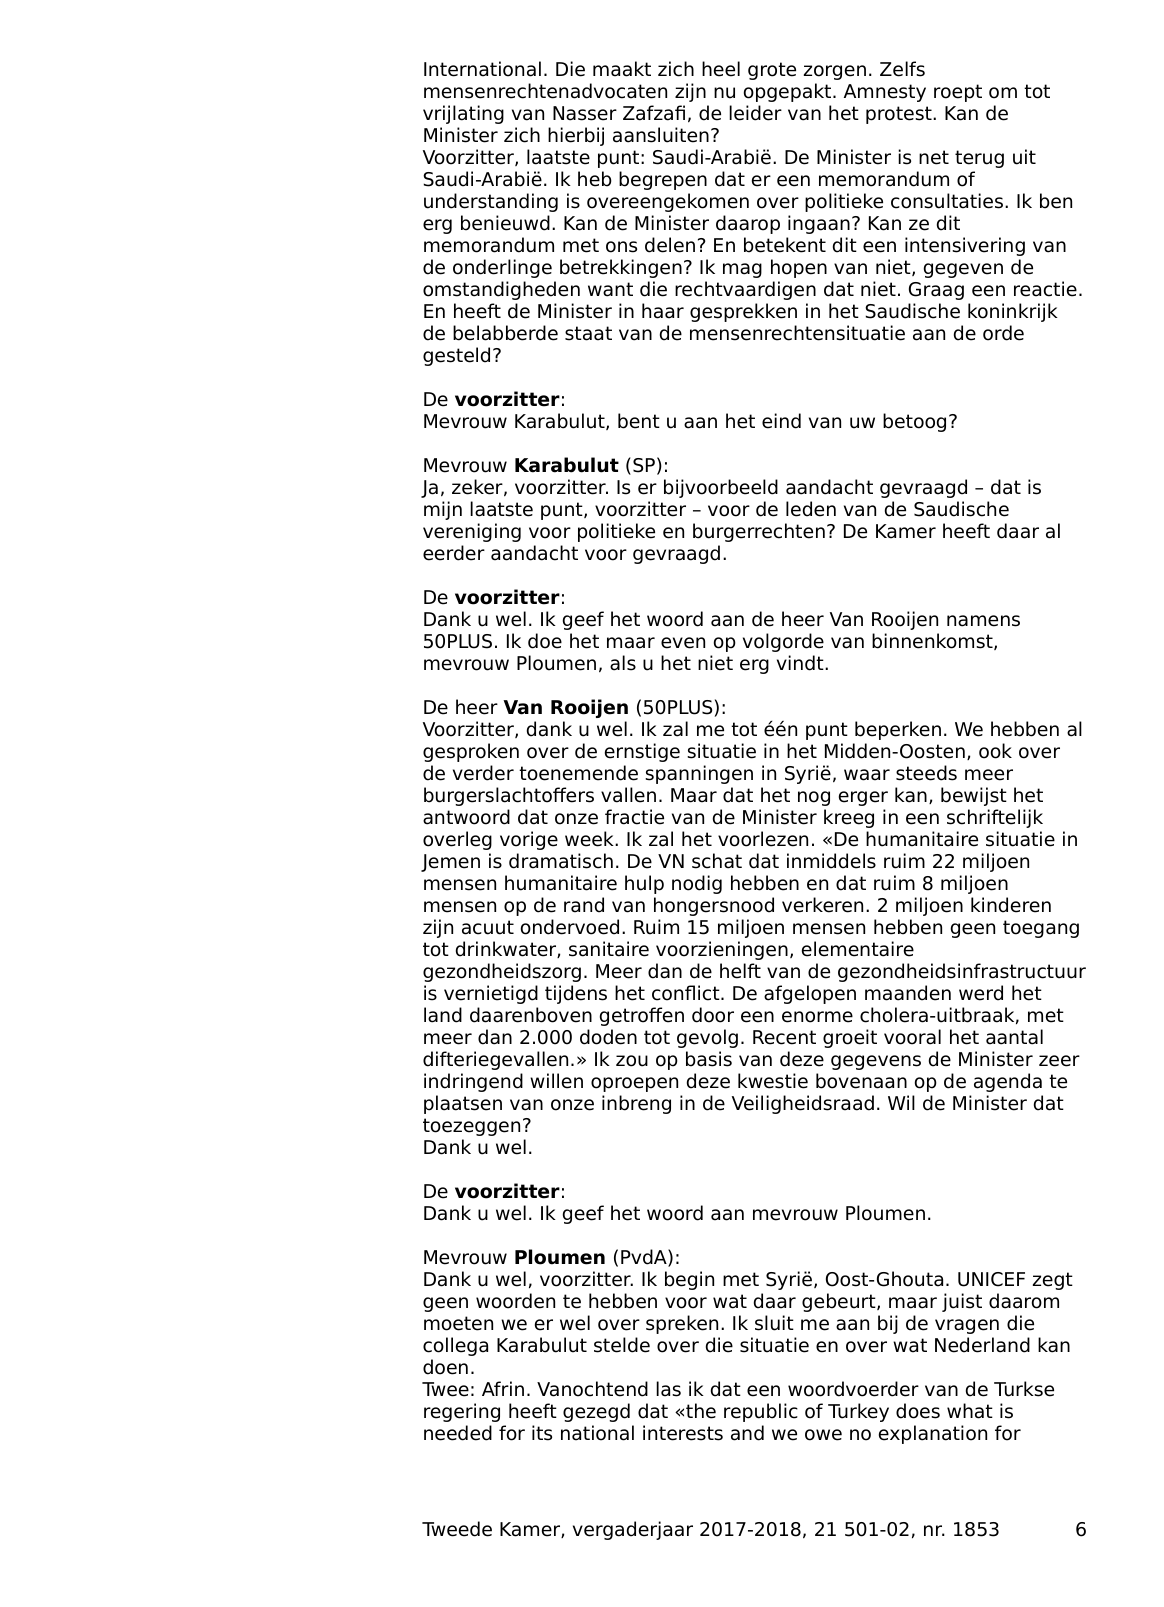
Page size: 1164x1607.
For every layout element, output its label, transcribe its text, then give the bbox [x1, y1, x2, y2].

text Mevrouw Karabulut, bent u aan het eind van uw betoog? [422, 411, 1087, 433]
text Dank u wel. Ik geef het woord aan de heer Van Rooijen namens 50PLUS. Ik doe het maar even op volgorde van binnenkomst, mevrouw Ploumen, als u het niet erg vindt. [422, 609, 1087, 675]
text Mevrouw Ploumen (PvdA): [422, 1247, 1087, 1269]
text Dank u wel. Ik geef het woord aan mevrouw Ploumen. [422, 1203, 1087, 1225]
text Dank u wel. [422, 1137, 1087, 1159]
text Voorzitter, dank u wel. Ik zal me tot één punt beperken. We hebben al gesproken over de ernstige situatie in het Midden-Oosten, ook over de verder toenemende spanningen in Syrië, waar steeds meer burgerslachtoffers vallen. Maar dat het nog erger kan, bewijst het antwoord dat onze fractie van de Minister kreeg in een schriftelijk overleg vorige week. Ik zal het voorlezen. «De humanitaire situatie in Jemen is dramatisch. De VN schat dat inmiddels ruim 22 miljoen mensen humanitaire hulp nodig hebben en dat ruim 8 miljoen mensen op de rand van hongersnood verkeren. 2 miljoen kinderen zijn acuut ondervoed. Ruim 15 miljoen mensen hebben geen toegang tot drinkwater, sanitaire voorzieningen, elementaire gezondheidszorg. Meer dan de helft van de gezondheidsinfrastructuur is vernietigd tijdens het conflict. De afgelopen maanden werd het land daarenboven getroffen door een enorme cholera-uitbraak, met meer dan 2.000 doden tot gevolg. Recent groeit vooral het aantal difteriegevallen.» Ik zou op basis van deze gegevens de Minister zeer indringend willen oproepen deze kwestie bovenaan op de agenda te plaatsen van onze inbreng in de Veiligheidsraad. Wil de Minister dat toezeggen? [422, 719, 1087, 1137]
text International. Die maakt zich heel grote zorgen. Zelfs mensenrechtenadvocaten zijn nu opgepakt. Amnesty roept om tot vrijlating van Nasser Zafzafi, de leider van het protest. Kan de Minister zich hierbij aansluiten? [422, 59, 1087, 147]
text De voorzitter: [422, 389, 1087, 411]
text De heer Van Rooijen (50PLUS): [422, 697, 1087, 719]
text De voorzitter: [422, 1181, 1087, 1203]
text De voorzitter: [422, 587, 1087, 609]
text Voorzitter, laatste punt: Saudi-Arabië. De Minister is net terug uit Saudi-Arabië. Ik heb begrepen dat er een memorandum of understanding is overeengekomen over politieke consultaties. Ik ben erg benieuwd. Kan de Minister daarop ingaan? Kan ze dit memorandum met ons delen? En betekent dit een intensivering van de onderlinge betrekkingen? Ik mag hopen van niet, gegeven de omstandigheden want die rechtvaardigen dat niet. Graag een reactie. En heeft de Minister in haar gesprekken in het Saudische koninkrijk de belabberde staat van de mensenrechtensituatie aan de orde gesteld? [422, 147, 1087, 367]
text Twee: Afrin. Vanochtend las ik dat een woordvoerder van de Turkse regering heeft gezegd dat «the republic of Turkey does what is needed for its national interests and we owe no explanation for [422, 1379, 1087, 1445]
text Dank u wel, voorzitter. Ik begin met Syrië, Oost-Ghouta. UNICEF zegt geen woorden te hebben voor wat daar gebeurt, maar juist daarom moeten we er wel over spreken. Ik sluit me aan bij de vragen die collega Karabulut stelde over die situatie en over wat Nederland kan doen. [422, 1269, 1087, 1379]
text Ja, zeker, voorzitter. Is er bijvoorbeeld aandacht gevraagd – dat is mijn laatste punt, voorzitter – voor de leden van de Saudische vereniging voor politieke en burgerrechten? De Kamer heeft daar al eerder aandacht voor gevraagd. [422, 477, 1087, 565]
text Mevrouw Karabulut (SP): [422, 455, 1087, 477]
